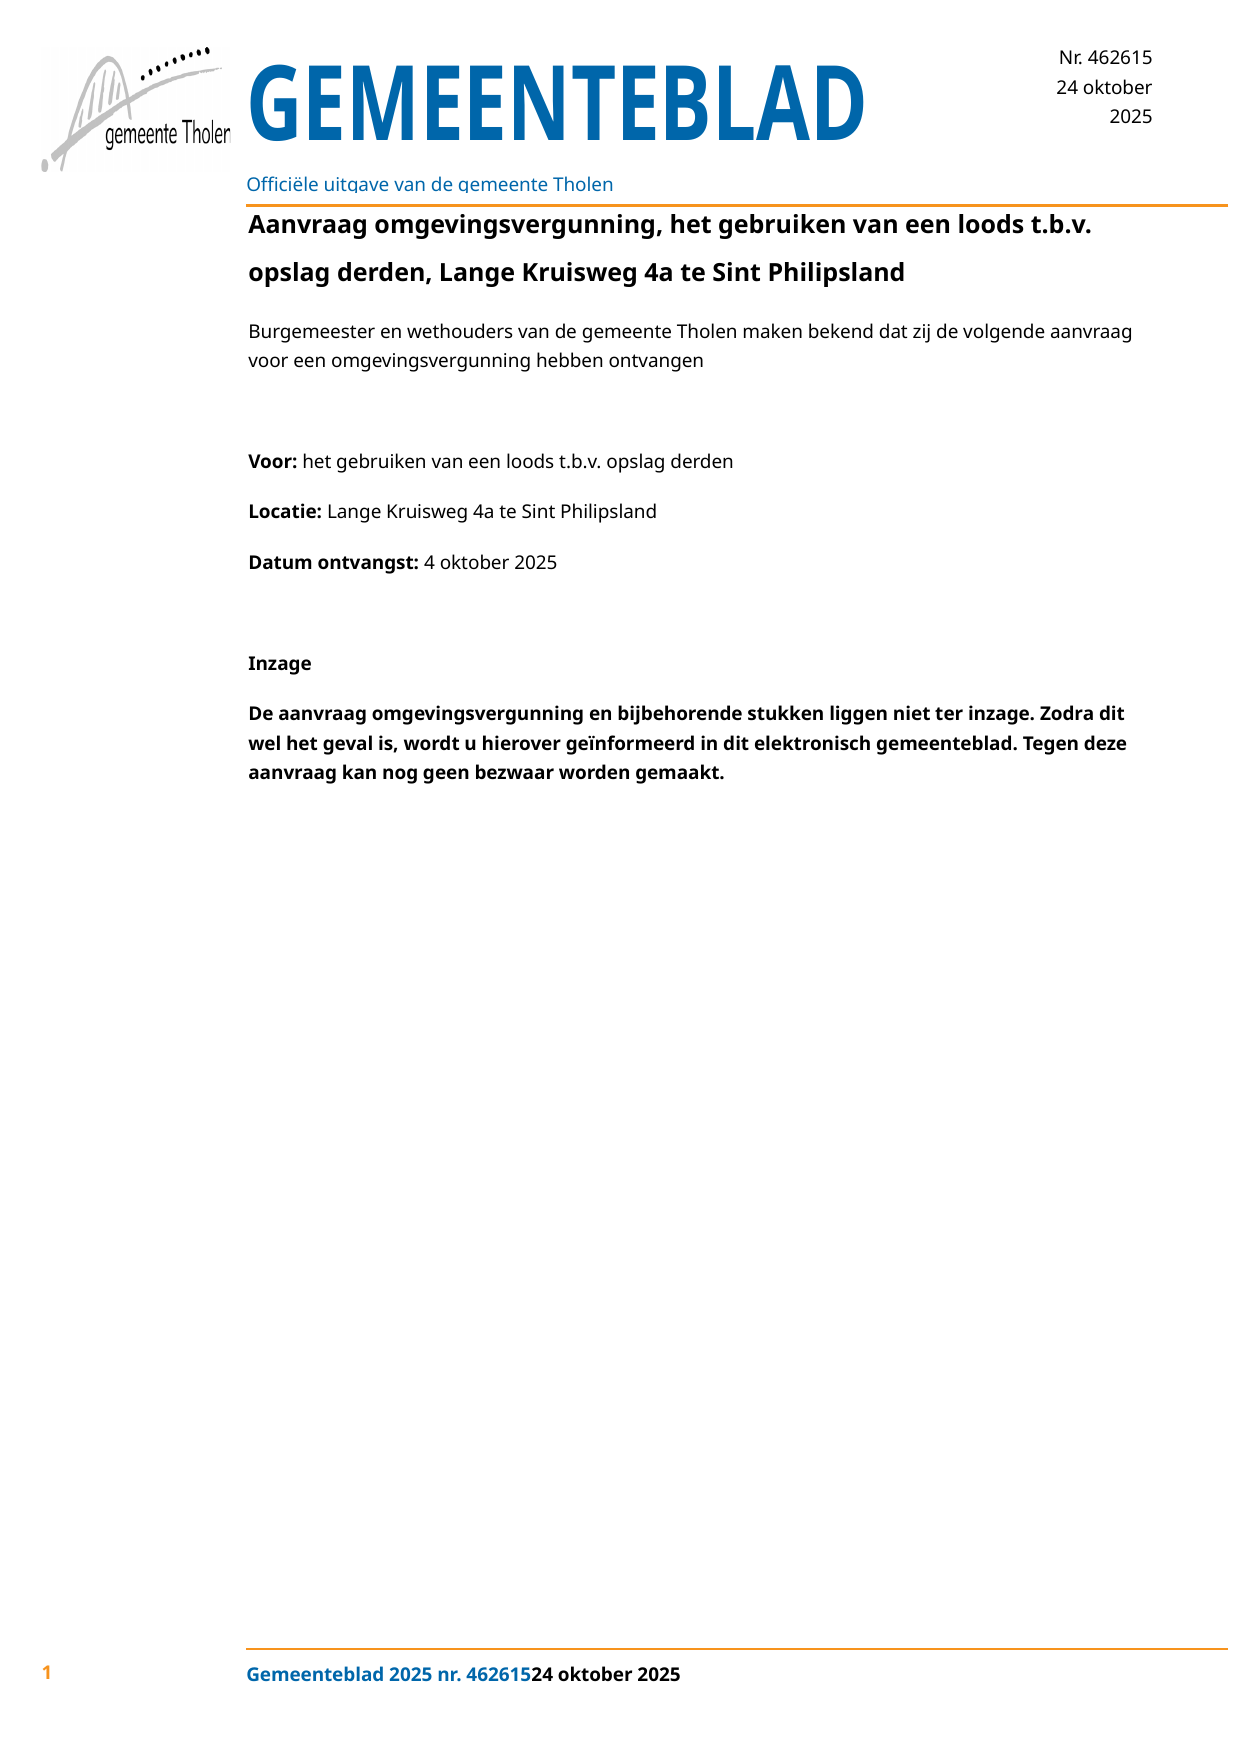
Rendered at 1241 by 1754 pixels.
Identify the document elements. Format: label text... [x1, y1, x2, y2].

text De aanvraag omgevingsvergunning en bijbehorende stukken liggen niet ter inzage. Zodra dit wel het geval is, wordt u hierover geïnformeerd in dit elektronisch gemeenteblad. Tegen deze aanvraag kan nog geen bezwaar worden gemaakt. [248, 700, 1152, 785]
text Aanvraag omgevingsvergunning, het gebruiken van een loods t.b.v. opslag derden, Lange Kruisweg 4a te Sint Philipsland [248, 207, 1152, 288]
text Locatie: Lange Kruisweg 4a te Sint Philipsland [248, 499, 1152, 524]
text Voor: het gebruiken van een loods t.b.v. opslag derden [248, 448, 1152, 474]
text Inzage [248, 650, 1152, 676]
picture [41, 47, 231, 172]
text Datum ontvangst: 4 oktober 2025 [248, 549, 1152, 575]
text Burgemeester en wethouders van de gemeente Tholen maken bekend dat zij de volgende aanvraag voor een omgevingsvergunning hebben ontvangen [248, 318, 1152, 373]
